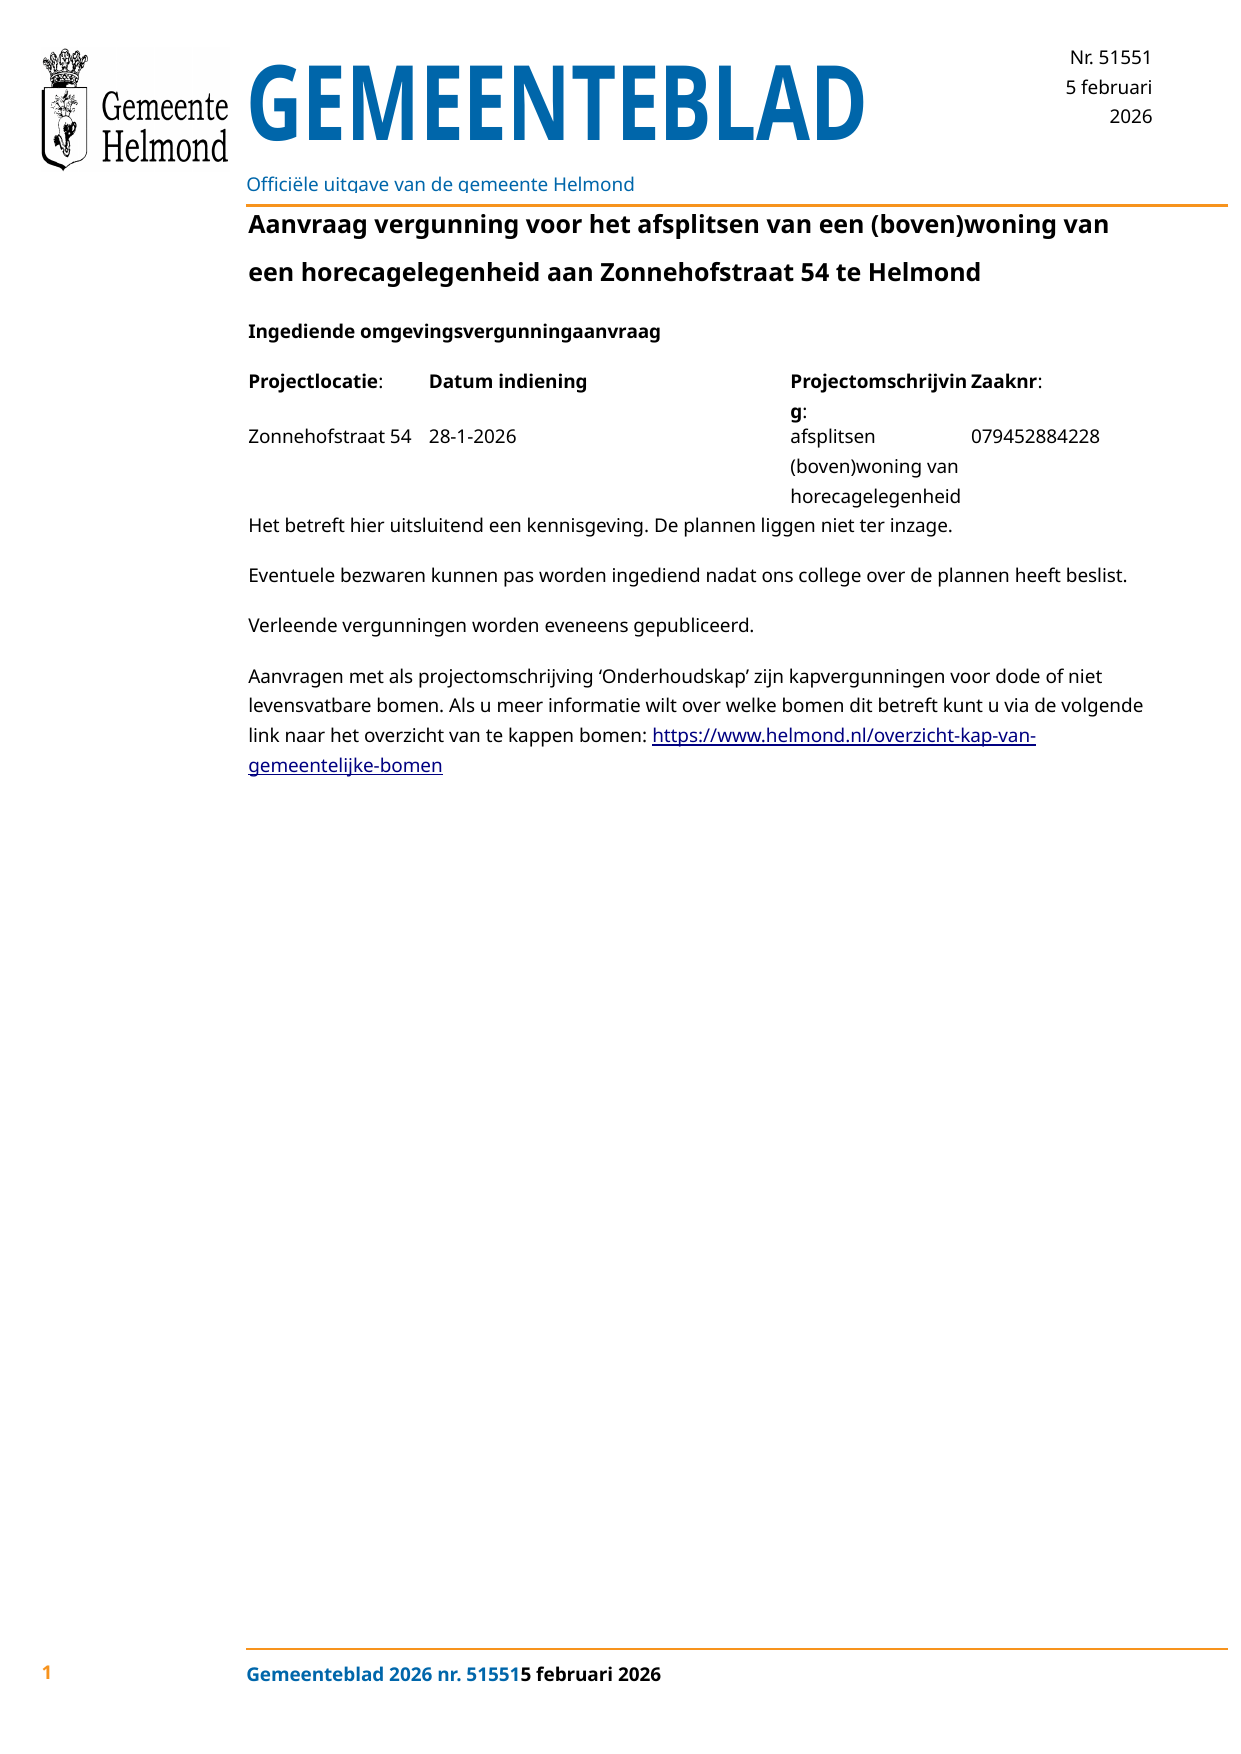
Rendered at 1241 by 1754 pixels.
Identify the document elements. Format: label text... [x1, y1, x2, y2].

text Ingediende omgevingsvergunningaanvraag [248, 318, 1152, 344]
table_header Projectlocatie: [248, 369, 429, 424]
table_header Projectomschrijving: [790, 369, 971, 424]
table_header [609, 369, 790, 424]
table_header Zaaknr: [971, 369, 1152, 424]
text Eventuele bezwaren kunnen pas worden ingediend nadat ons college over de plannen heeft beslist. [248, 562, 1152, 588]
table_cell 28-1-2026 [429, 424, 609, 509]
table_cell afsplitsen (boven)woning van horecagelegenheid [790, 424, 971, 509]
text Aanvraag vergunning voor het afsplitsen van een (boven)woning van een horecagelegenheid aan Zonnehofstraat 54 te Helmond [248, 207, 1152, 288]
table_cell [609, 424, 790, 509]
table_cell Zonnehofstraat 54 [248, 424, 429, 509]
text Het betreft hier uitsluitend een kennisgeving. De plannen liggen niet ter inzage. [248, 512, 1152, 538]
table_header Datum indiening [429, 369, 609, 424]
text Verleende vergunningen worden eveneens gepubliceerd. [248, 613, 1152, 638]
picture [41, 47, 231, 172]
table_cell 079452884228 [971, 424, 1152, 509]
text Aanvragen met als projectomschrijving ‘Onderhoudskap’ zijn kapvergunningen voor dode of niet levensvatbare bomen. Als u meer informatie wilt over welke bomen dit betreft kunt u via de volgende link naar het overzicht van te kappen bomen: https://www.helmond.nl/overzicht-kap-van-gemeentelijke-bomen [248, 663, 1152, 778]
